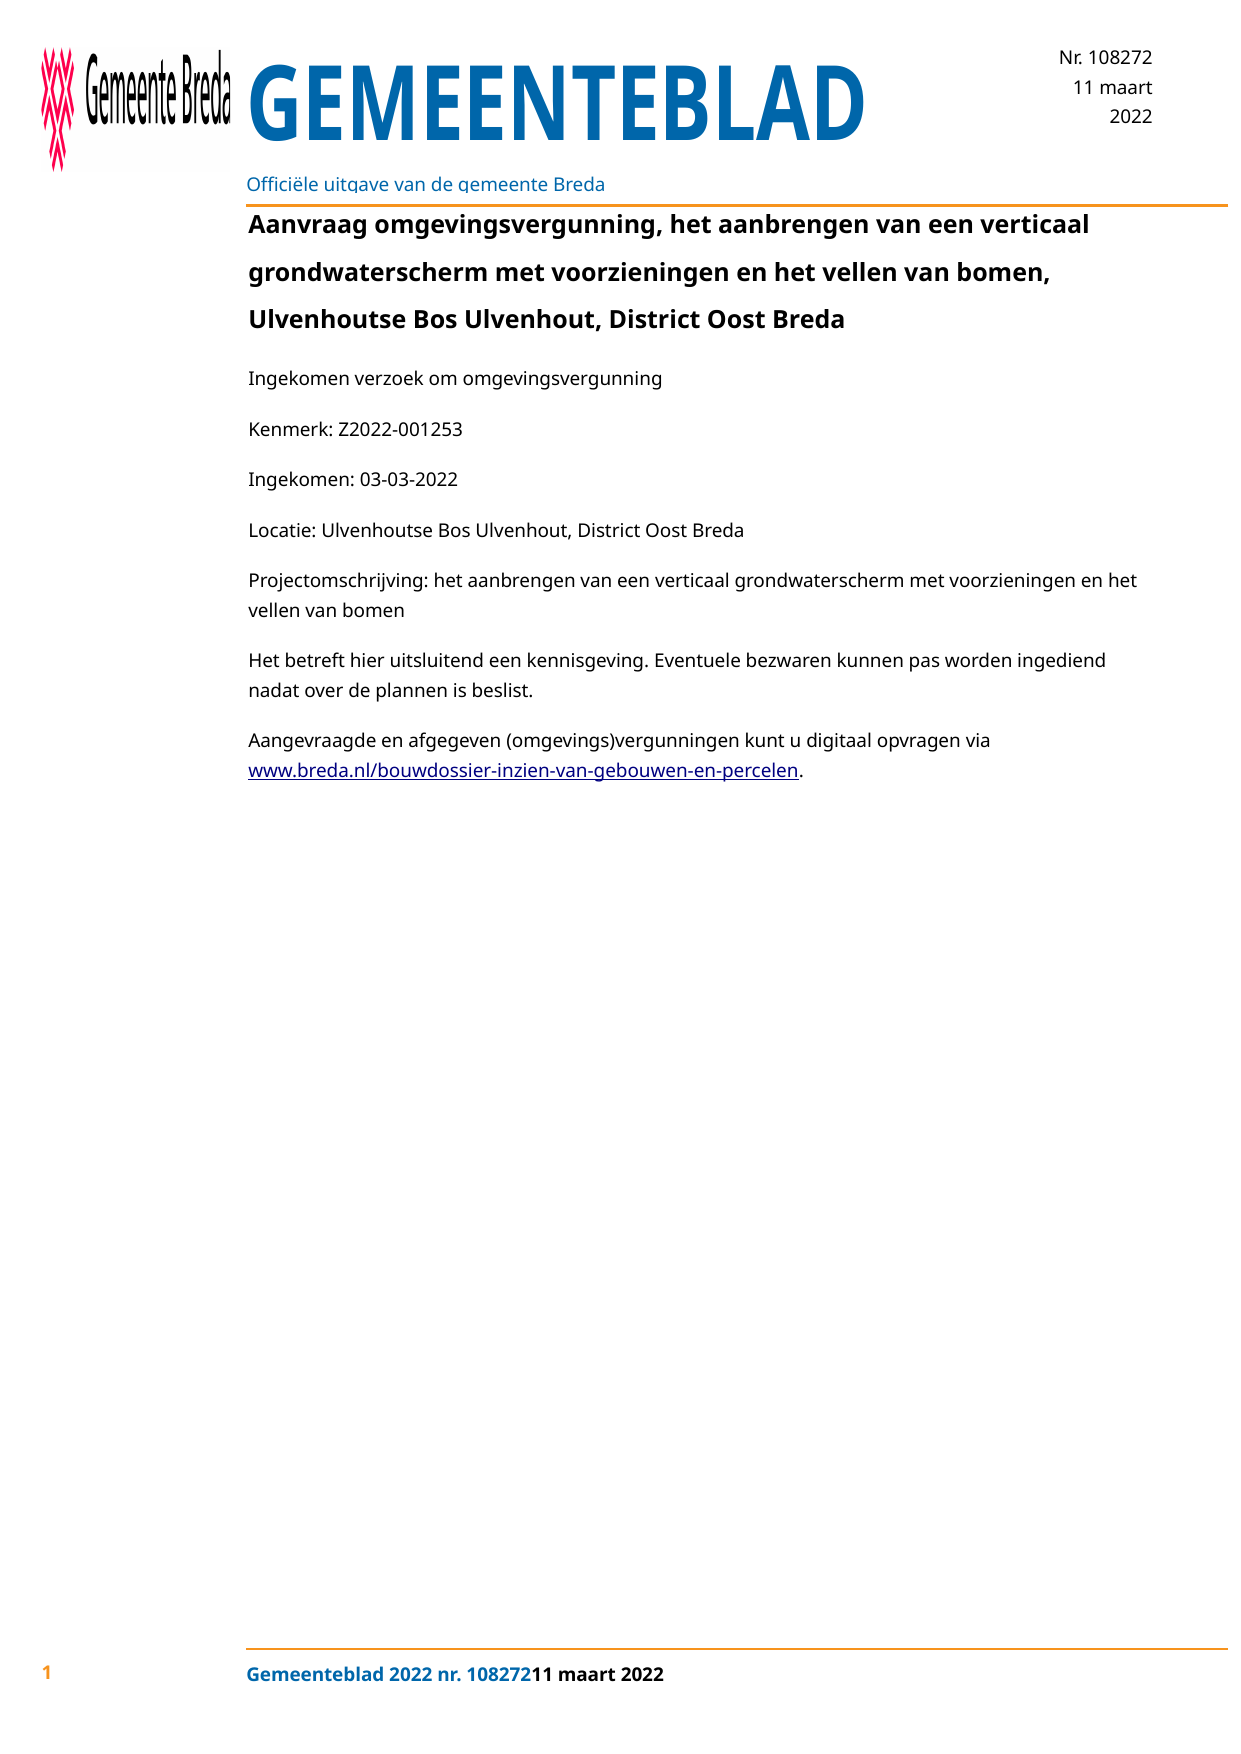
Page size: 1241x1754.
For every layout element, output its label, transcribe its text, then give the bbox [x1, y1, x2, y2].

picture [41, 47, 231, 172]
text Locatie: Ulvenhoutse Bos Ulvenhout, District Oost Breda [248, 517, 1152, 542]
text Aangevraagde en afgegeven (omgevings)vergunningen kunt u digitaal opvragen via www.breda.nl/bouwdossier-inzien-van-gebouwen-en-percelen. [248, 727, 1152, 782]
text Ingekomen verzoek om omgevingsvergunning [248, 366, 1152, 391]
text Kenmerk: Z2022-001253 [248, 416, 1152, 442]
text Aanvraag omgevingsvergunning, het aanbrengen van een verticaal grondwaterscherm met voorzieningen en het vellen van bomen, Ulvenhoutse Bos Ulvenhout, District Oost Breda [248, 207, 1152, 336]
text Het betreft hier uitsluitend een kennisgeving. Eventuele bezwaren kunnen pas worden ingediend nadat over de plannen is beslist. [248, 647, 1152, 702]
text Ingekomen: 03-03-2022 [248, 466, 1152, 492]
text Projectomschrijving: het aanbrengen van een verticaal grondwaterscherm met voorzieningen en het vellen van bomen [248, 567, 1152, 622]
